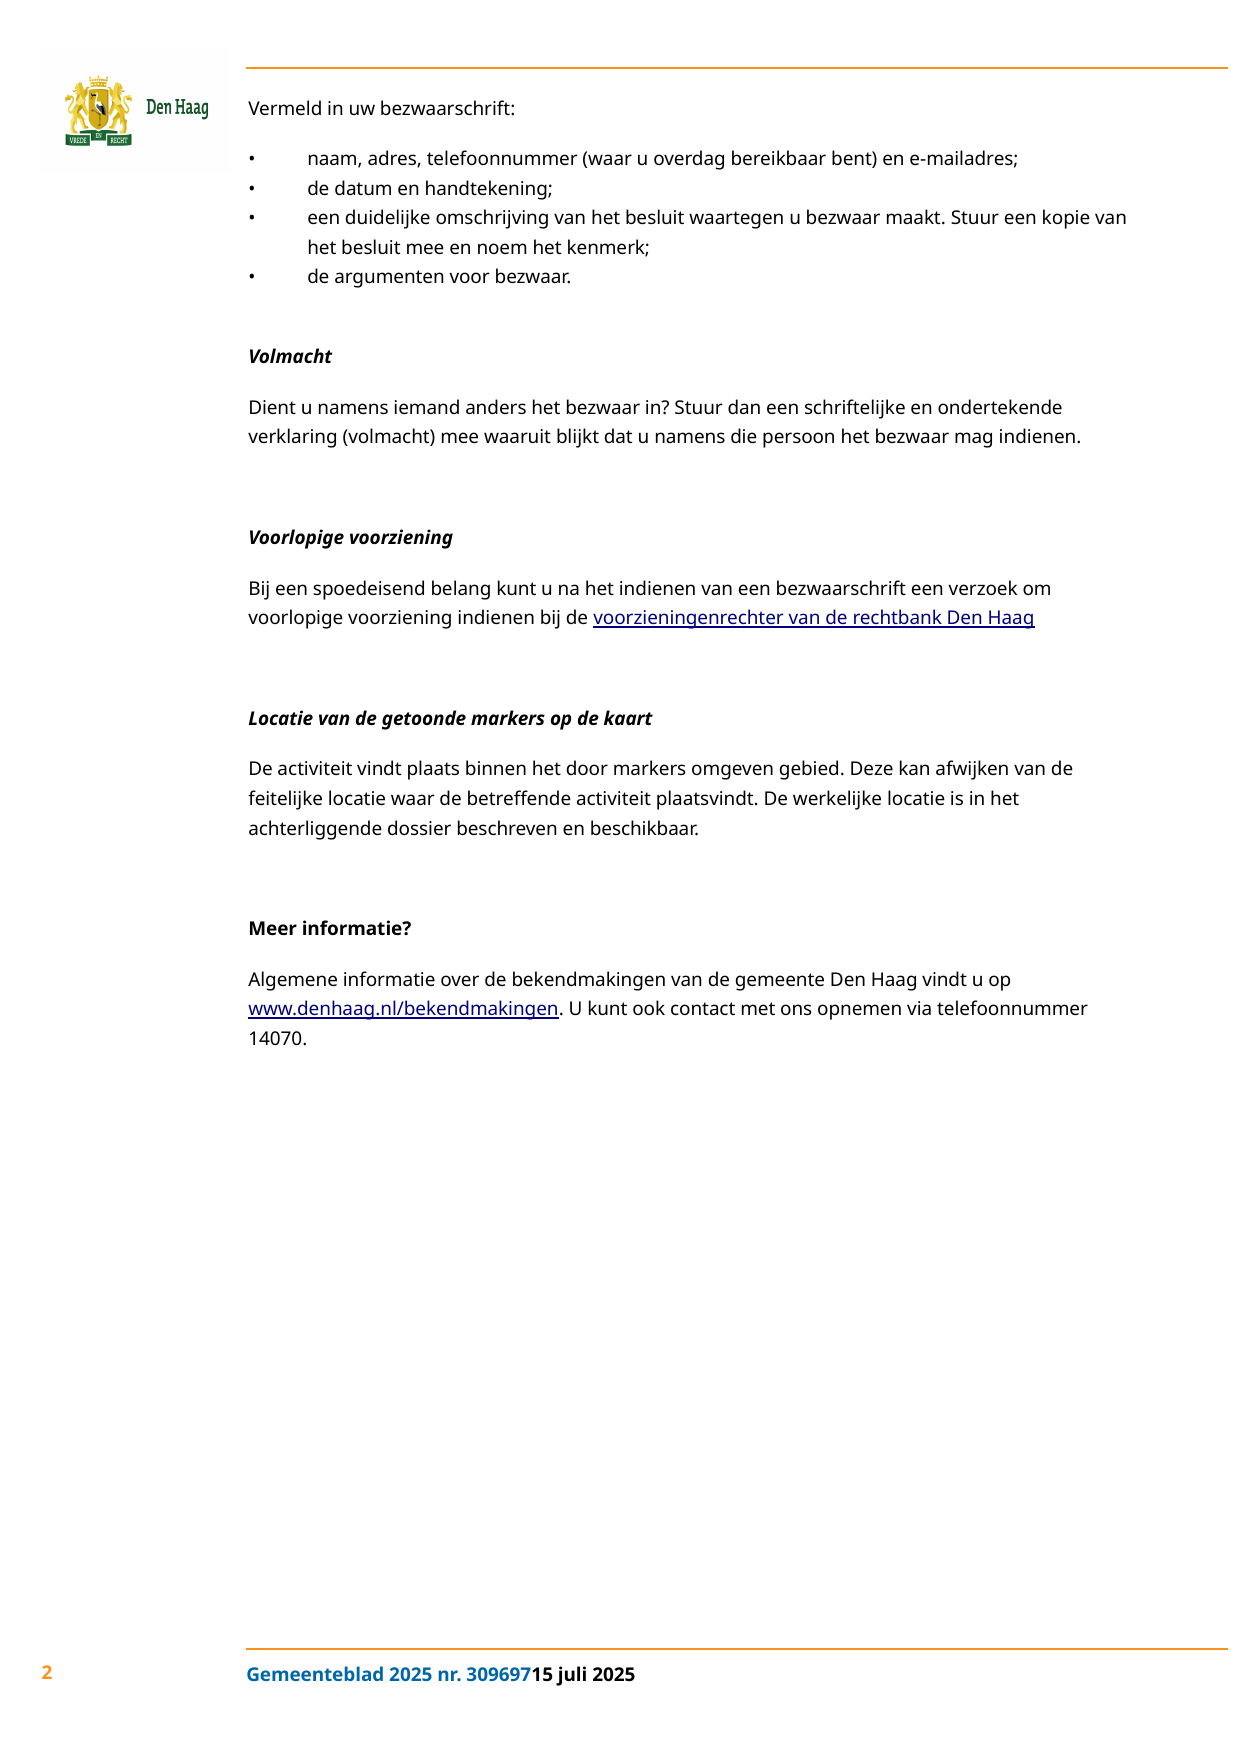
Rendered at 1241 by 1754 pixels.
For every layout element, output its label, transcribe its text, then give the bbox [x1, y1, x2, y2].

list de argumenten voor bezwaar. [248, 263, 1152, 289]
text Volmacht [248, 343, 1152, 369]
list de datum en handtekening; [248, 175, 1152, 201]
text Voorlopige voorziening [248, 524, 1152, 550]
text Bij een spoedeisend belang kunt u na het indienen van een bezwaarschrift een verzoek om voorlopige voorziening indienen bij de voorzieningenrechter van de rechtbank Den Haag [248, 575, 1152, 630]
text Algemene informatie over de bekendmakingen van de gemeente Den Haag vindt u op www.denhaag.nl/bekendmakingen. U kunt ook contact met ons opnemen via telefoonnummer 14070. [248, 966, 1152, 1051]
text Dient u namens iemand anders het bezwaar in? Stuur dan een schriftelijke en ondertekende verklaring (volmacht) mee waaruit blijkt dat u namens die persoon het bezwaar mag indienen. [248, 394, 1152, 449]
list naam, adres, telefoonnummer (waar u overdag bereikbaar bent) en e-mailadres; [248, 145, 1152, 171]
text Meer informatie? [248, 916, 1152, 941]
text De activiteit vindt plaats binnen het door markers omgeven gebied. Deze kan afwijken van de feitelijke locatie waar de betreffende activiteit plaatsvindt. De werkelijke locatie is in het achterliggende dossier beschreven en beschikbaar. [248, 756, 1152, 841]
picture [41, 47, 231, 172]
list een duidelijke omschrijving van het besluit waartegen u bezwaar maakt. Stuur een kopie van het besluit mee en noem het kenmerk; [248, 204, 1152, 260]
text Locatie van de getoonde markers op de kaart [248, 705, 1152, 731]
text Vermeld in uw bezwaarschrift: [248, 95, 1152, 121]
